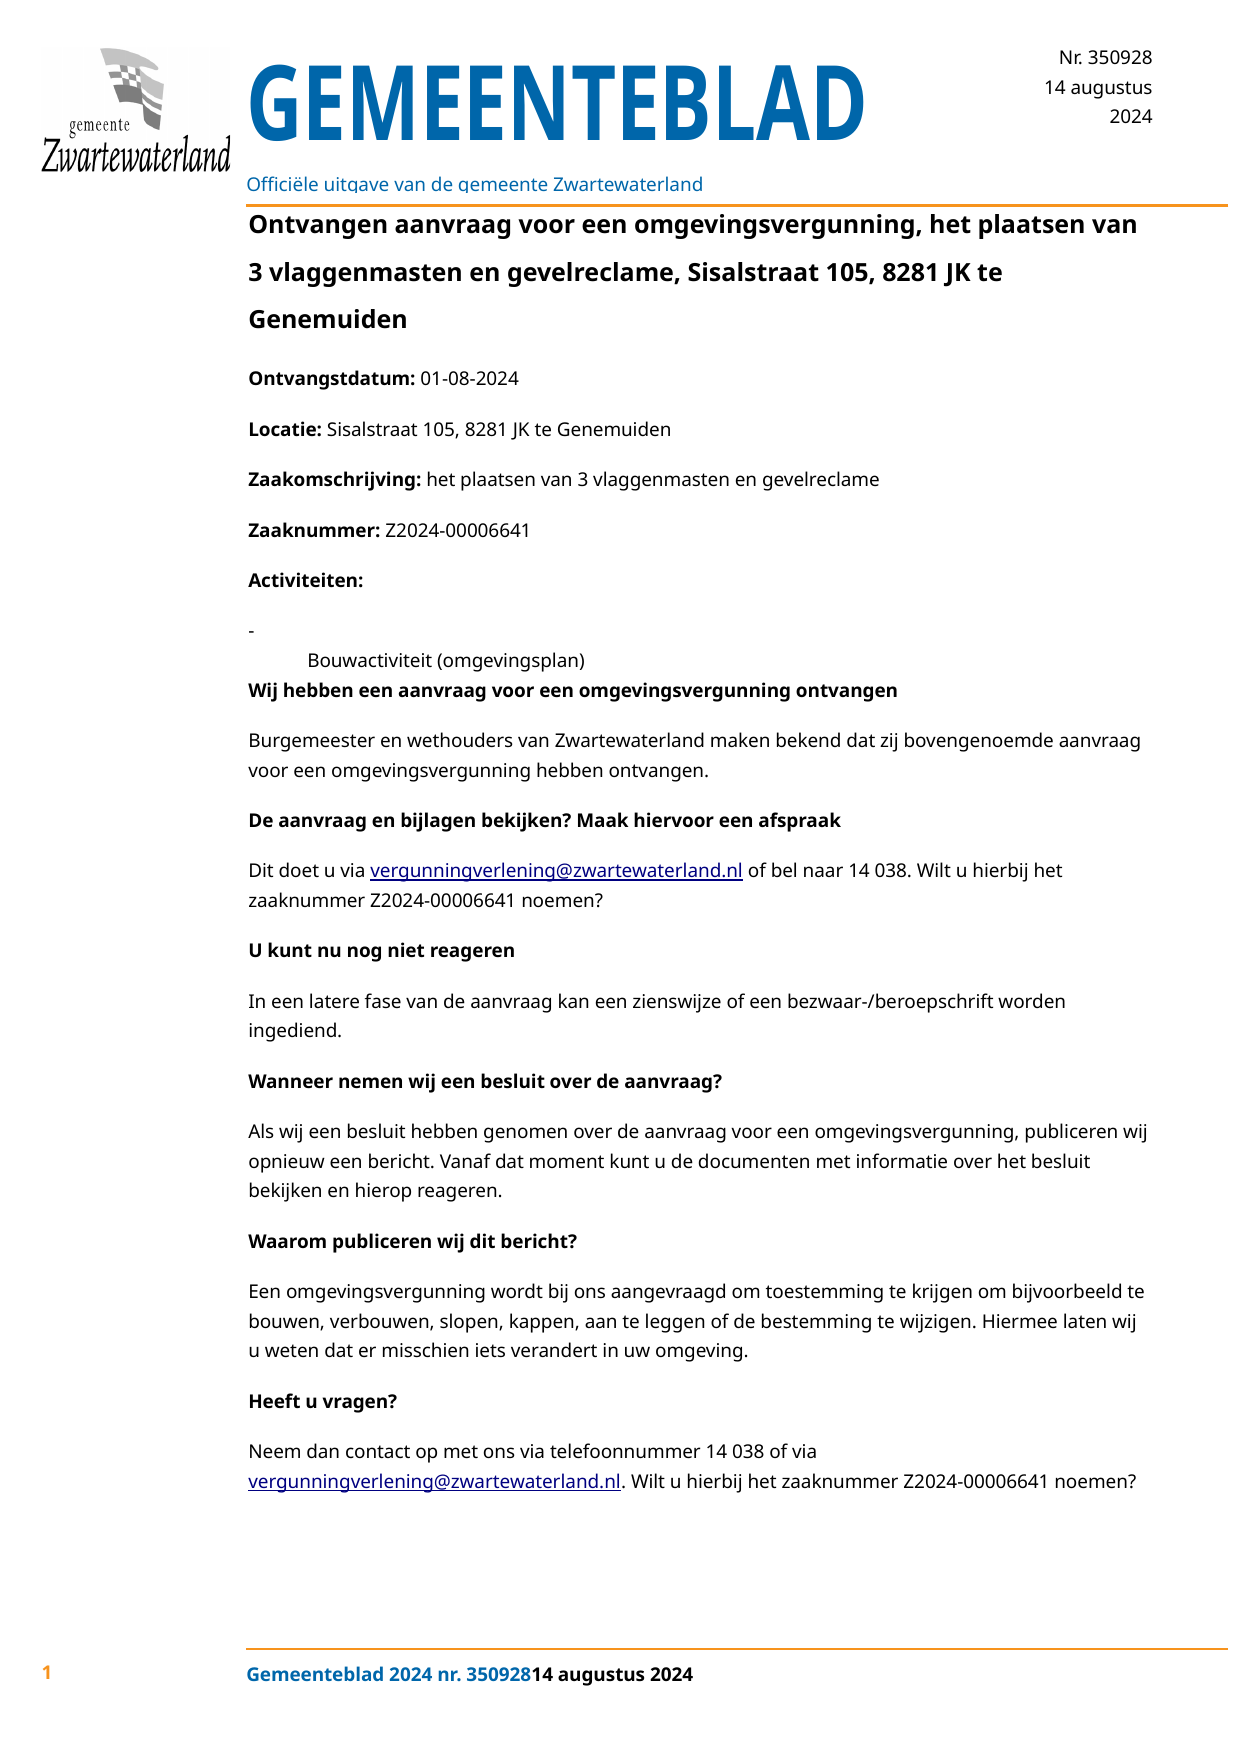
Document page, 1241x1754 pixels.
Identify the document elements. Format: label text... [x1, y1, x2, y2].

text Heeft u vragen? [248, 1388, 1152, 1414]
list Bouwactiviteit (omgevingsplan) [248, 647, 1152, 673]
text Dit doet u via vergunningverlening@zwartewaterland.nl of bel naar 14 038. Wilt u hierbij het zaaknummer Z2024-00006641 noemen? [248, 858, 1152, 913]
text Als wij een besluit hebben genomen over de aanvraag voor een omgevingsvergunning, publiceren wij opnieuw een bericht. Vanaf dat moment kunt u de documenten met informatie over het besluit bekijken en hierop reageren. [248, 1118, 1152, 1203]
text Ontvangstdatum: 01-08-2024 [248, 366, 1152, 391]
text Een omgevingsvergunning wordt bij ons aangevraagd om toestemming te krijgen om bijvoorbeeld te bouwen, verbouwen, slopen, kappen, aan te leggen of de bestemming te wijzigen. Hiermee laten wij u weten dat er misschien iets verandert in uw omgeving. [248, 1278, 1152, 1363]
text In een latere fase van de aanvraag kan een zienswijze of een bezwaar-/beroepschrift worden ingediend. [248, 988, 1152, 1043]
text De aanvraag en bijlagen bekijken? Maak hiervoor een afspraak [248, 807, 1152, 833]
text Neem dan contact op met ons via telefoonnummer 14 038 of via vergunningverlening@zwartewaterland.nl. Wilt u hierbij het zaaknummer Z2024-00006641 noemen? [248, 1438, 1152, 1494]
text Wanneer nemen wij een besluit over de aanvraag? [248, 1068, 1152, 1094]
text Ontvangen aanvraag voor een omgevingsvergunning, het plaatsen van 3 vlaggenmasten en gevelreclame, Sisalstraat 105, 8281 JK te Genemuiden [248, 207, 1152, 336]
text Burgemeester en wethouders van Zwartewaterland maken bekend dat zij bovengenoemde aanvraag voor een omgevingsvergunning hebben ontvangen. [248, 727, 1152, 782]
text Locatie: Sisalstraat 105, 8281 JK te Genemuiden [248, 416, 1152, 442]
text Zaaknummer: Z2024-00006641 [248, 517, 1152, 542]
text Waarom publiceren wij dit bericht? [248, 1228, 1152, 1254]
text Wij hebben een aanvraag voor een omgevingsvergunning ontvangen [248, 677, 1152, 702]
text U kunt nu nog niet reageren [248, 938, 1152, 963]
text Zaakomschrijving: het plaatsen van 3 vlaggenmasten en gevelreclame [248, 466, 1152, 492]
picture [41, 47, 231, 172]
text Activiteiten: [248, 567, 1152, 593]
